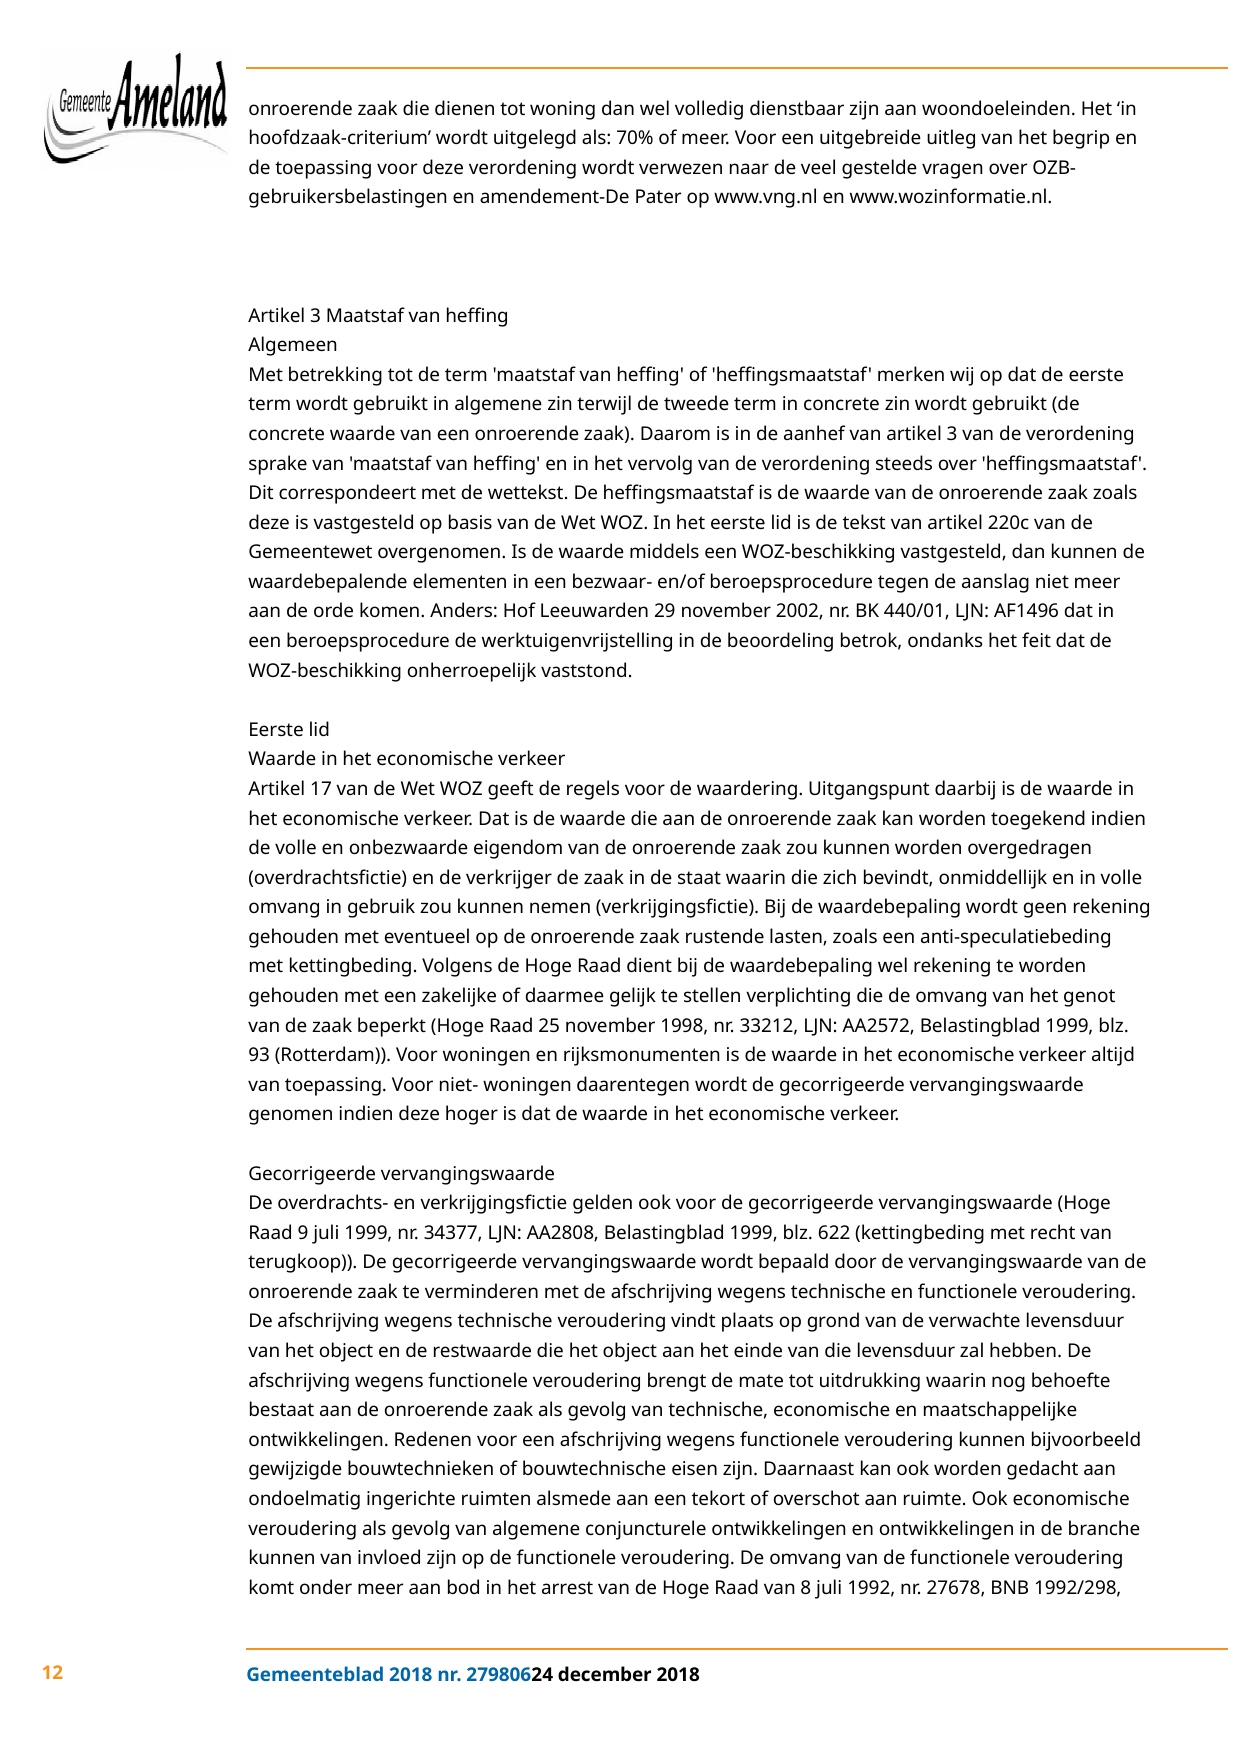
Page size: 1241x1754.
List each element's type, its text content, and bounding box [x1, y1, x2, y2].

text Waarde in het economische verkeer [248, 746, 1152, 771]
text onroerende zaak die dienen tot woning dan wel volledig dienstbaar zijn aan woondoeleinden. Het ‘in hoofdzaak-criterium’ wordt uitgelegd als: 70% of meer. Voor een uitgebreide uitleg van het begrip en de toepassing voor deze verordening wordt verwezen naar de veel gestelde vragen over OZB-gebruikersbelastingen en amendement-De Pater op www.vng.nl en www.wozinformatie.nl. [248, 95, 1152, 209]
text Met betrekking tot de term 'maatstaf van heffing' of 'heffingsmaatstaf' merken wij op dat de eerste term wordt gebruikt in algemene zin terwijl de tweede term in concrete zin wordt gebruikt (de concrete waarde van een onroerende zaak). Daarom is in de aanhef van artikel 3 van de verordening sprake van 'maatstaf van heffing' en in het vervolg van de verordening steeds over 'heffingsmaatstaf'. Dit correspondeert met de wettekst. De heffingsmaatstaf is de waarde van de onroerende zaak zoals deze is vastgesteld op basis van de Wet WOZ. In het eerste lid is de tekst van artikel 220c van de Gemeentewet overgenomen. Is de waarde middels een WOZ-beschikking vastgesteld, dan kunnen de waardebepalende elementen in een bezwaar- en/of beroepsprocedure tegen de aanslag niet meer aan de orde komen. Anders: Hof Leeuwarden 29 november 2002, nr. BK 440/01, LJN: AF1496 dat in een beroepsprocedure de werktuigenvrijstelling in de beoordeling betrok, ondanks het feit dat de WOZ-beschikking onherroepelijk vaststond. [248, 361, 1152, 683]
text Eerste lid [248, 716, 1152, 742]
text De overdrachts- en verkrijgingsfictie gelden ook voor de gecorrigeerde vervangingswaarde (Hoge Raad 9 juli 1999, nr. 34377, LJN: AA2808, Belastingblad 1999, blz. 622 (kettingbeding met recht van terugkoop)). De gecorrigeerde vervangingswaarde wordt bepaald door de vervangingswaarde van de onroerende zaak te verminderen met de afschrijving wegens technische en functionele veroudering. De afschrijving wegens technische veroudering vindt plaats op grond van de verwachte levensduur van het object en de restwaarde die het object aan het einde van die levensduur zal hebben. De afschrijving wegens functionele veroudering brengt de mate tot uitdrukking waarin nog behoefte bestaat aan de onroerende zaak als gevolg van technische, economische en maatschappelijke ontwikkelingen. Redenen voor een afschrijving wegens functionele veroudering kunnen bijvoorbeeld gewijzigde bouwtechnieken of bouwtechnische eisen zijn. Daarnaast kan ook worden gedacht aan ondoelmatig ingerichte ruimten alsmede aan een tekort of overschot aan ruimte. Ook economische veroudering als gevolg van algemene conjuncturele ontwikkelingen en ontwikkelingen in de branche kunnen van invloed zijn op de functionele veroudering. De omvang van de functionele veroudering komt onder meer aan bod in het arrest van de Hoge Raad van 8 juli 1992, nr. 27678, BNB 1992/298, [248, 1189, 1152, 1600]
text Artikel 3 Maatstaf van heffing [248, 302, 1152, 328]
text Gecorrigeerde vervangingswaarde [248, 1160, 1152, 1186]
text Algemeen [248, 331, 1152, 357]
picture [41, 47, 231, 172]
text Artikel 17 van de Wet WOZ geeft de regels voor de waardering. Uitgangspunt daarbij is de waarde in het economische verkeer. Dat is de waarde die aan de onroerende zaak kan worden toegekend indien de volle en onbezwaarde eigendom van de onroerende zaak zou kunnen worden overgedragen (overdrachtsfictie) en de verkrijger de zaak in de staat waarin die zich bevindt, onmiddellijk en in volle omvang in gebruik zou kunnen nemen (verkrijgingsfictie). Bij de waardebepaling wordt geen rekening gehouden met eventueel op de onroerende zaak rustende lasten, zoals een anti-speculatiebeding met kettingbeding. Volgens de Hoge Raad dient bij de waardebepaling wel rekening te worden gehouden met een zakelijke of daarmee gelijk te stellen verplichting die de omvang van het genot van de zaak beperkt (Hoge Raad 25 november 1998, nr. 33212, LJN: AA2572, Belastingblad 1999, blz. 93 (Rotterdam)). Voor woningen en rijksmonumenten is de waarde in het economische verkeer altijd van toepassing. Voor niet- woningen daarentegen wordt de gecorrigeerde vervangingswaarde genomen indien deze hoger is dat de waarde in het economische verkeer. [248, 775, 1152, 1126]
